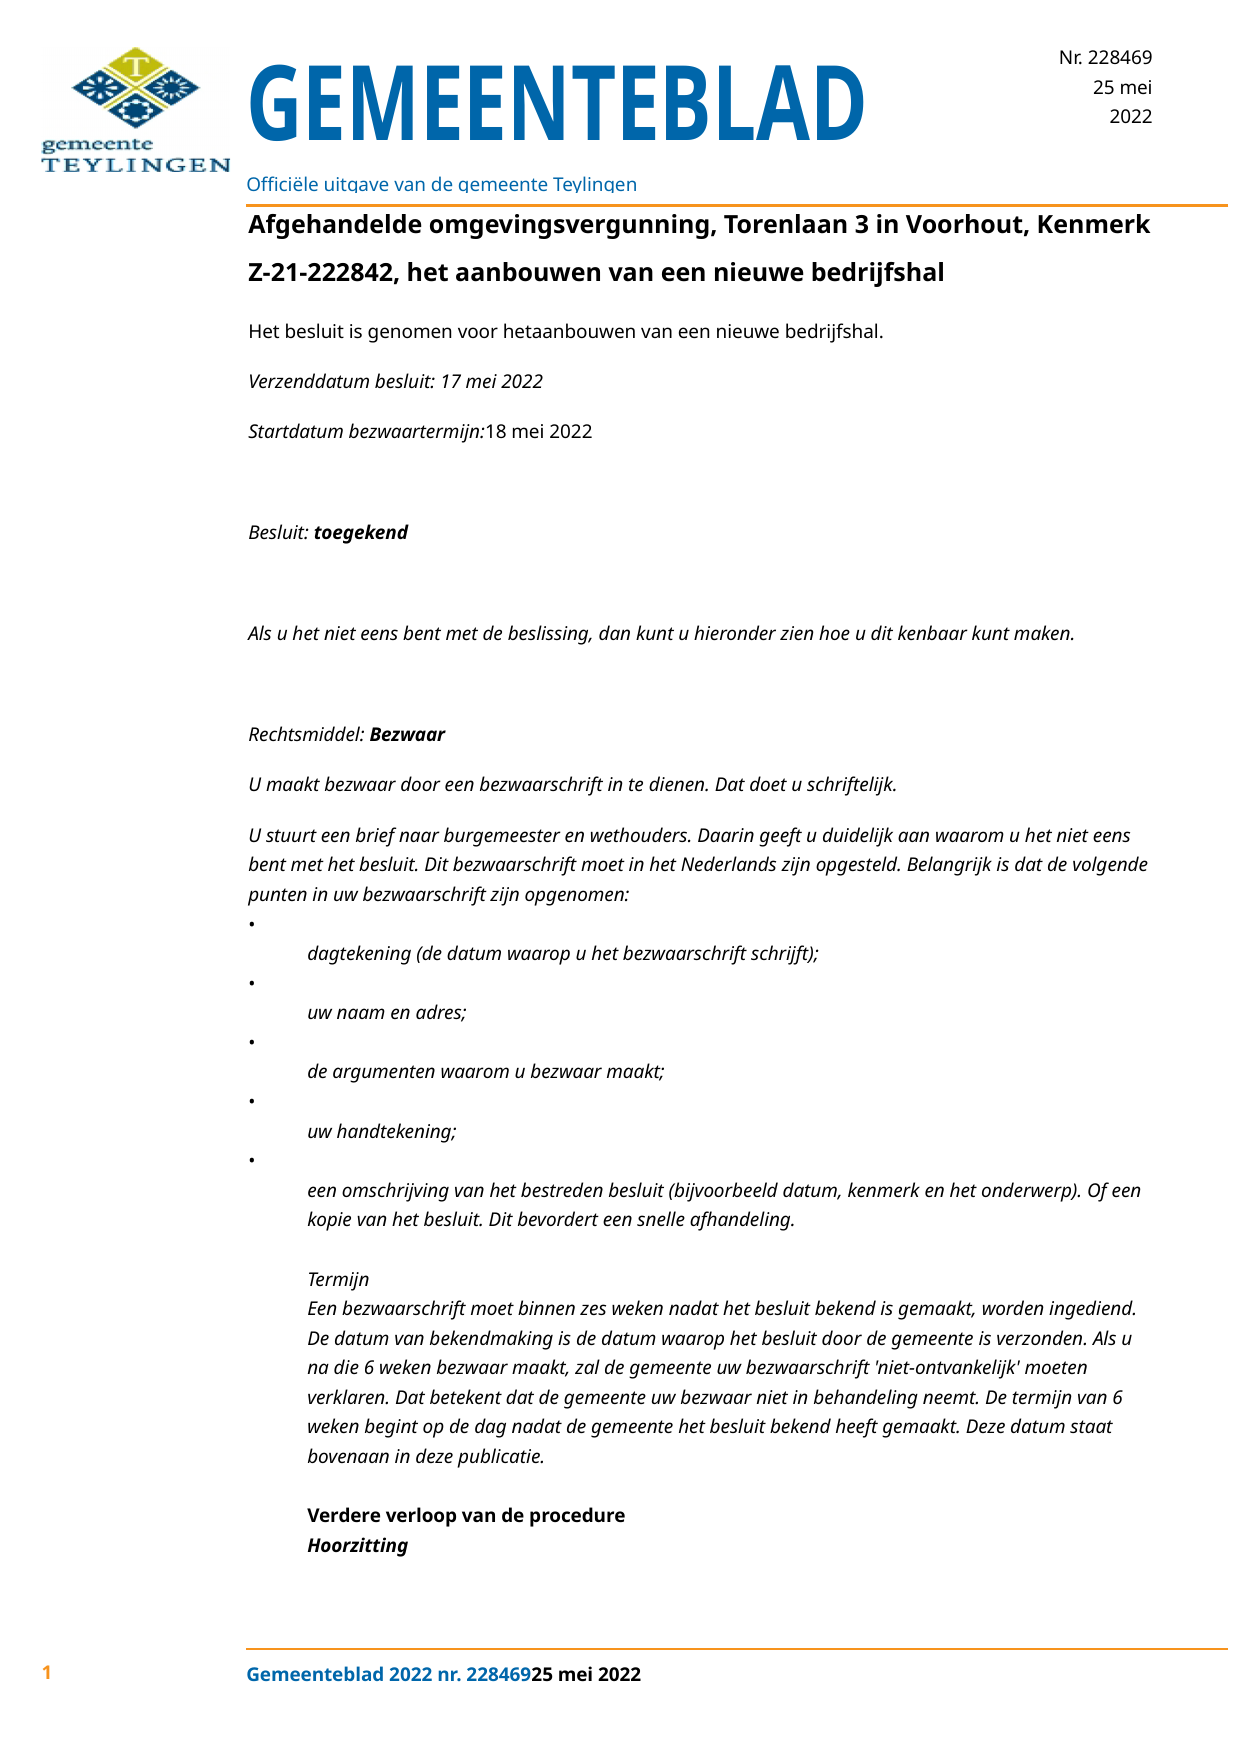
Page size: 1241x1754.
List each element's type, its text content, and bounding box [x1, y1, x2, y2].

picture [41, 47, 231, 172]
text Rechtsmiddel: Bezwaar [248, 721, 1152, 747]
text Het besluit is genomen voor hetaanbouwen van een nieuwe bedrijfshal. [248, 318, 1152, 344]
list dagtekening (de datum waarop u het bezwaarschrift schrijft); [248, 940, 1152, 966]
text Afgehandelde omgevingsvergunning, Torenlaan 3 in Voorhout, Kenmerk Z-21-222842, het aanbouwen van een nieuwe bedrijfshal [248, 207, 1152, 288]
list uw naam en adres; [248, 999, 1152, 1025]
list Verdere verloop van de procedure [248, 1502, 1152, 1528]
list een omschrijving van het bestreden besluit (bijvoorbeeld datum, kenmerk en het onderwerp). Of een kopie van het besluit. Dit bevordert een snelle afhandeling. [248, 1177, 1152, 1232]
text U maakt bezwaar door een bezwaarschrift in te dienen. Dat doet u schriftelijk. [248, 772, 1152, 797]
list Hoorzitting [248, 1532, 1152, 1558]
text Verzenddatum besluit: 17 mei 2022 [248, 368, 1152, 394]
list de argumenten waarom u bezwaar maakt; [248, 1059, 1152, 1084]
list uw handtekening; [248, 1118, 1152, 1144]
text U stuurt een brief naar burgemeester en wethouders. Daarin geeft u duidelijk aan waarom u het niet eens bent met het besluit. Dit bezwaarschrift moet in het Nederlands zijn opgesteld. Belangrijk is dat de volgende punten in uw bezwaarschrift zijn opgenomen: [248, 822, 1152, 907]
text Startdatum bezwaartermijn:18 mei 2022 [248, 419, 1152, 444]
text Als u het niet eens bent met de beslissing, dan kunt u hieronder zien hoe u dit kenbaar kunt maken. [248, 620, 1152, 646]
list Een bezwaarschrift moet binnen zes weken nadat het besluit bekend is gemaakt, worden ingediend. De datum van bekendmaking is de datum waarop het besluit door de gemeente is verzonden. Als u na die 6 weken bezwaar maakt, zal de gemeente uw bezwaarschrift 'niet-ontvankelijk' moeten verklaren. Dat betekent dat de gemeente uw bezwaar niet in behandeling neemt. De termijn van 6 weken begint op de dag nadat de gemeente het besluit bekend heeft gemaakt. Deze datum staat bovenaan in deze publicatie. [248, 1295, 1152, 1469]
list Termijn [248, 1266, 1152, 1292]
text Besluit: toegekend [248, 519, 1152, 545]
